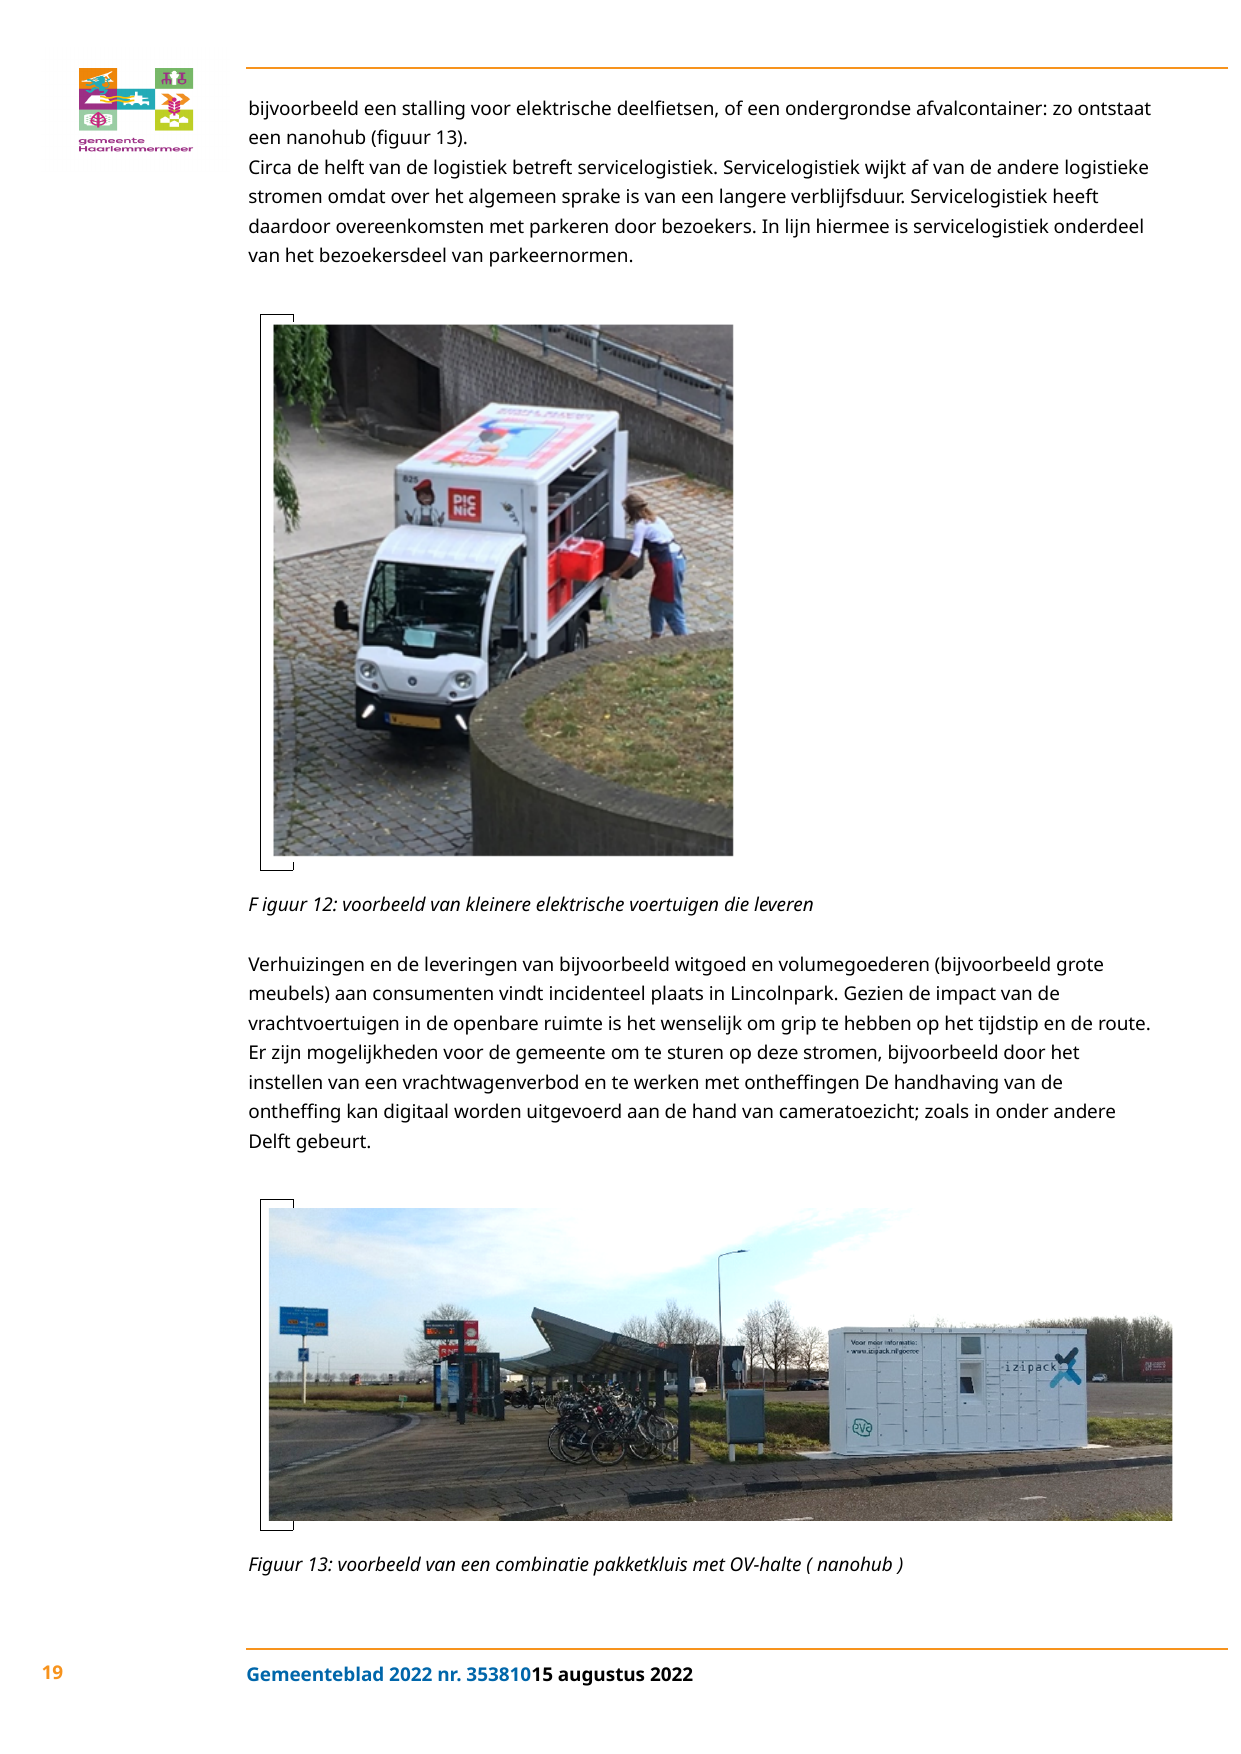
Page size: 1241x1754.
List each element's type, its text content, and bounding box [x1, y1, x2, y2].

text Verhuizingen en de leveringen van bijvoorbeeld witgoed en volumegoederen (bijvoorbeeld grote meubels) aan consumenten vindt incidenteel plaats in Lincolnpark. Gezien de impact van de vrachtvoertuigen in de openbare ruimte is het wenselijk om grip te hebben op het tijdstip en de route. Er zijn mogelijkheden voor de gemeente om te sturen op deze stromen, bijvoorbeeld door het instellen van een vrachtwagenverbod en te werken met ontheffingen De handhaving van de ontheffing kan digitaal worden uitgevoerd aan de hand van cameratoezicht; zoals in onder andere Delft gebeurt. [248, 951, 1152, 1154]
picture [268, 322, 742, 862]
text bijvoorbeeld een stalling voor elektrische deelfietsen, of een ondergrondse afvalcontainer: zo ontstaat een nanohub (figuur 13). [248, 95, 1152, 150]
picture [268, 1208, 1173, 1521]
text F iguur 12: voorbeeld van kleinere elektrische voertuigen die leveren [248, 892, 1152, 917]
text Figuur 13: voorbeeld van een combinatie pakketkluis met OV-halte ( nanohub ) [248, 1551, 1152, 1577]
picture [41, 47, 231, 172]
text Circa de helft van de logistiek betreft servicelogistiek. Servicelogistiek wijkt af van de andere logistieke stromen omdat over het algemeen sprake is van een langere verblijfsduur. Servicelogistiek heeft daardoor overeenkomsten met parkeren door bezoekers. In lijn hiermee is servicelogistiek onderdeel van het bezoekersdeel van parkeernormen. [248, 154, 1152, 268]
